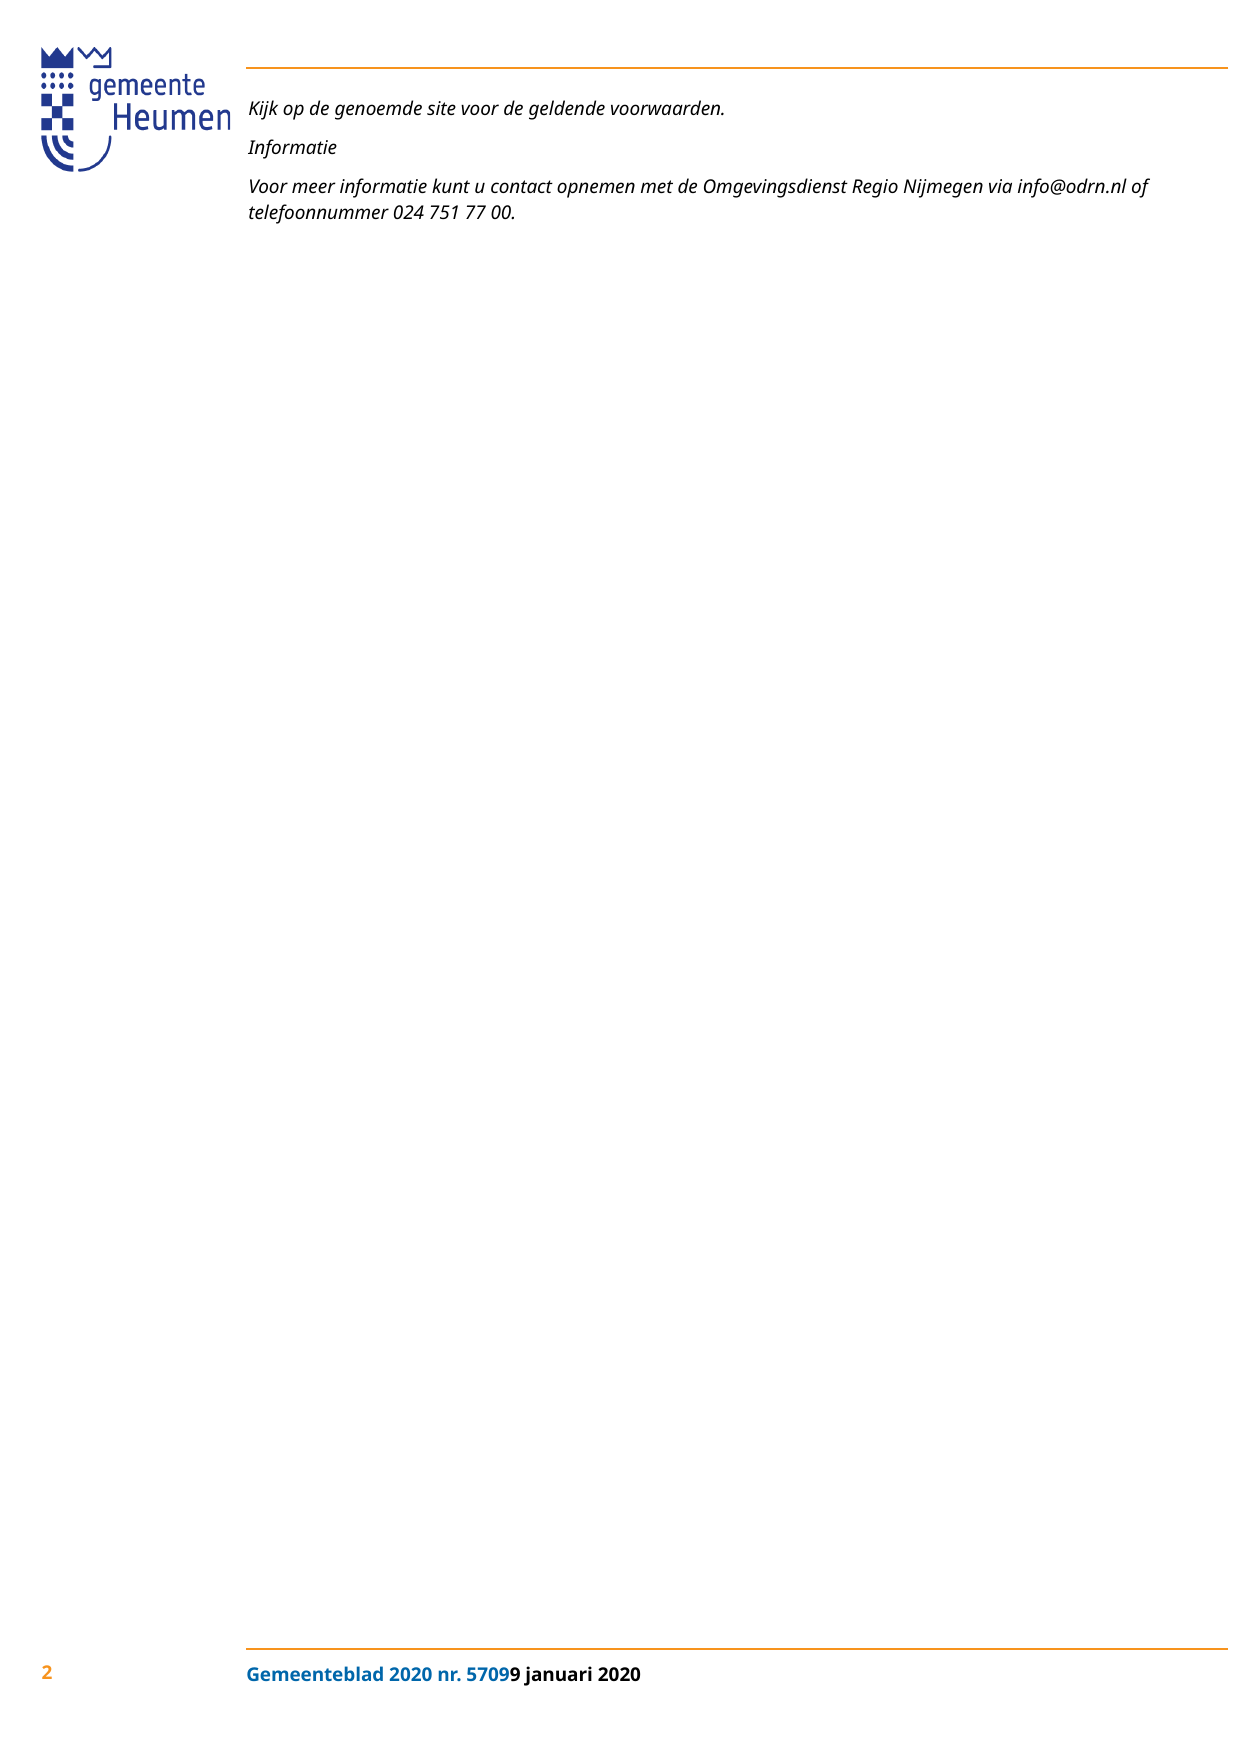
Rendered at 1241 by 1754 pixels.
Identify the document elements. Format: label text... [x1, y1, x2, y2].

text Kijk op de genoemde site voor de geldende voorwaarden. [248, 95, 1152, 121]
text Voor meer informatie kunt u contact opnemen met de Omgevingsdienst Regio Nijmegen via info@odrn.nl of telefoonnummer 024 751 77 00. [248, 173, 1152, 225]
text Informatie [248, 134, 1152, 160]
picture [41, 47, 231, 172]
